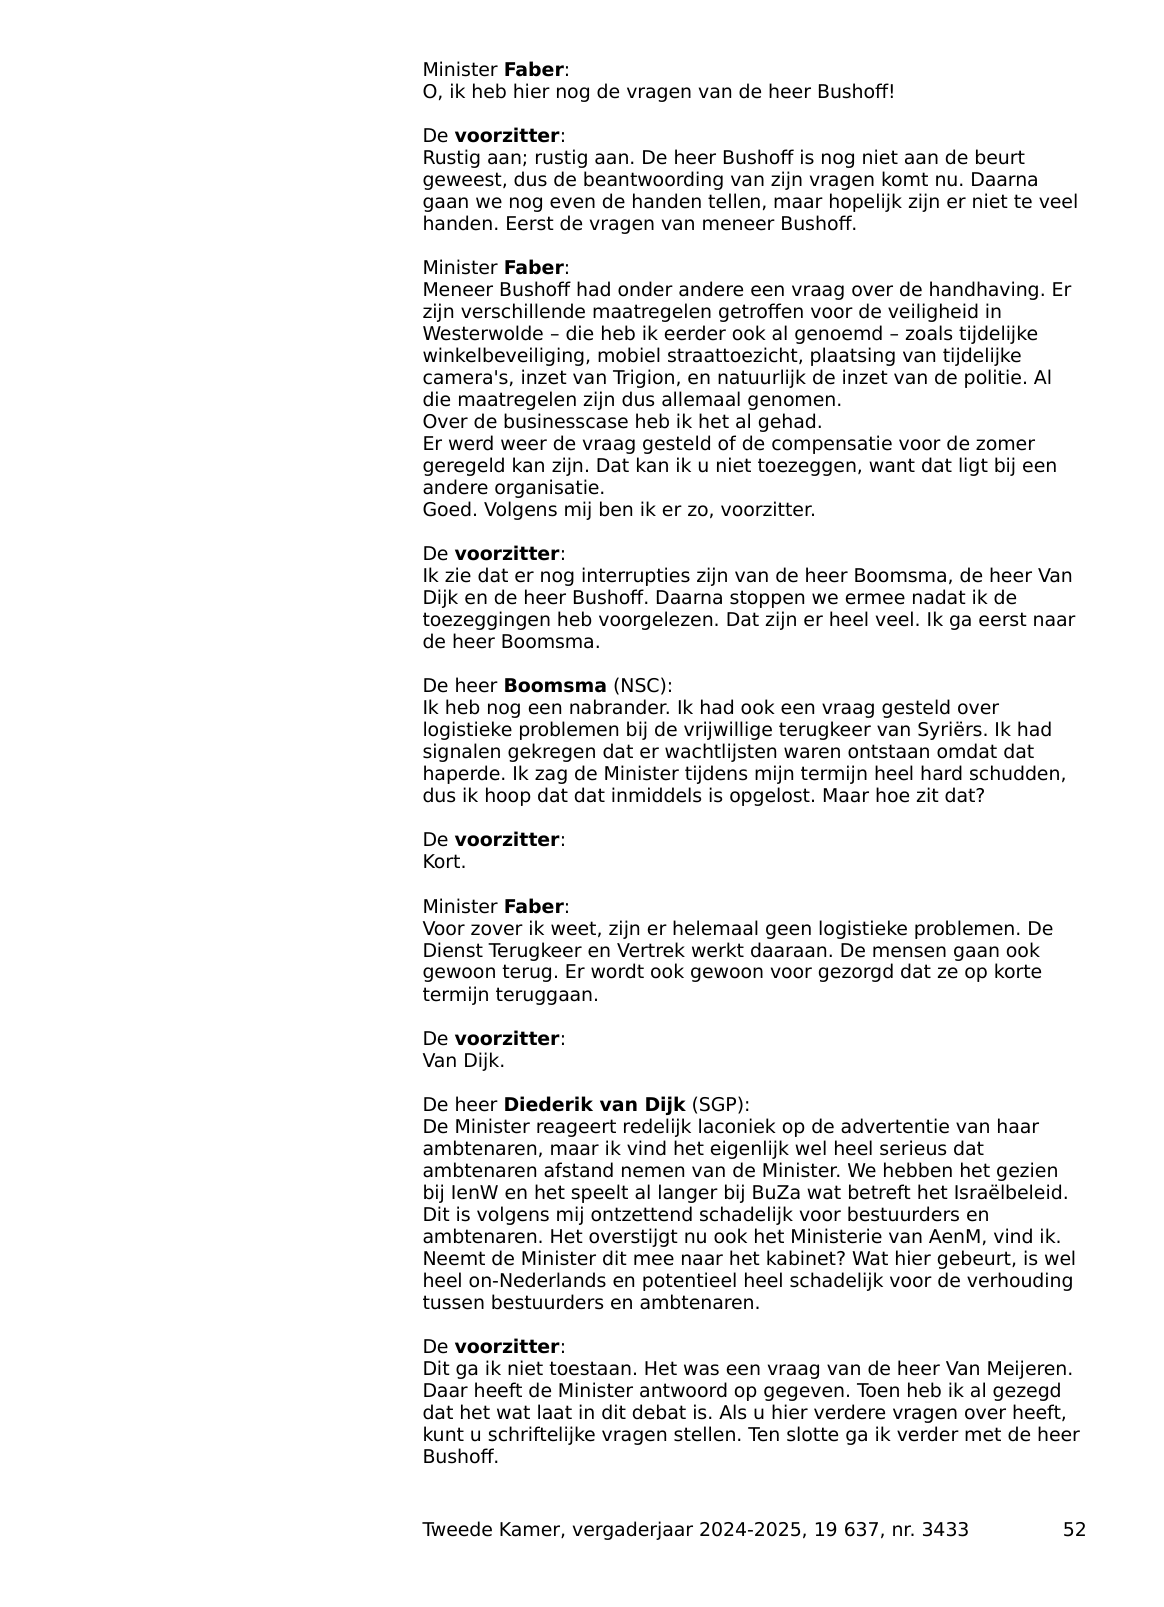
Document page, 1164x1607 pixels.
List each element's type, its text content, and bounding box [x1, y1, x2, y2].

text Rustig aan; rustig aan. De heer Bushoff is nog niet aan de beurt geweest, dus de beantwoording van zijn vragen komt nu. Daarna gaan we nog even de handen tellen, maar hopelijk zijn er niet te veel handen. Eerst de vragen van meneer Bushoff. [422, 147, 1087, 235]
text Ik heb nog een nabrander. Ik had ook een vraag gesteld over logistieke problemen bij de vrijwillige terugkeer van Syriërs. Ik had signalen gekregen dat er wachtlijsten waren ontstaan omdat dat haperde. Ik zag de Minister tijdens mijn termijn heel hard schudden, dus ik hoop dat dat inmiddels is opgelost. Maar hoe zit dat? [422, 697, 1087, 807]
text De heer Diederik van Dijk (SGP): [422, 1094, 1087, 1116]
text De heer Boomsma (NSC): [422, 675, 1087, 697]
text Over de businesscase heb ik het al gehad. [422, 411, 1087, 433]
text De voorzitter: [422, 1028, 1087, 1049]
text Minister Faber: [422, 257, 1087, 279]
text O, ik heb hier nog de vragen van de heer Bushoff! [422, 81, 1087, 103]
text Dit ga ik niet toestaan. Het was een vraag van de heer Van Meijeren. Daar heeft de Minister antwoord op gegeven. Toen heb ik al gezegd dat het wat laat in dit debat is. Als u hier verdere vragen over heeft, kunt u schriftelijke vragen stellen. Ten slotte ga ik verder met de heer Bushoff. [422, 1358, 1087, 1468]
text Voor zover ik weet, zijn er helemaal geen logistieke problemen. De Dienst Terugkeer en Vertrek werkt daaraan. De mensen gaan ook gewoon terug. Er wordt ook gewoon voor gezorgd dat ze op korte termijn teruggaan. [422, 917, 1087, 1005]
text De voorzitter: [422, 543, 1087, 565]
text Kort. [422, 851, 1087, 873]
text Goed. Volgens mij ben ik er zo, voorzitter. [422, 499, 1087, 521]
text De voorzitter: [422, 1336, 1087, 1358]
text De voorzitter: [422, 125, 1087, 147]
text Meneer Bushoff had onder andere een vraag over de handhaving. Er zijn verschillende maatregelen getroffen voor de veiligheid in Westerwolde – die heb ik eerder ook al genoemd – zoals tijdelijke winkelbeveiliging, mobiel straattoezicht, plaatsing van tijdelijke camera's, inzet van Trigion, en natuurlijk de inzet van de politie. Al die maatregelen zijn dus allemaal genomen. [422, 279, 1087, 411]
text Minister Faber: [422, 59, 1087, 81]
text Er werd weer de vraag gesteld of de compensatie voor de zomer geregeld kan zijn. Dat kan ik u niet toezeggen, want dat ligt bij een andere organisatie. [422, 433, 1087, 499]
text Ik zie dat er nog interrupties zijn van de heer Boomsma, de heer Van Dijk en de heer Bushoff. Daarna stoppen we ermee nadat ik de toezeggingen heb voorgelezen. Dat zijn er heel veel. Ik ga eerst naar de heer Boomsma. [422, 565, 1087, 653]
text De voorzitter: [422, 829, 1087, 851]
text Van Dijk. [422, 1049, 1087, 1072]
text Minister Faber: [422, 896, 1087, 917]
text De Minister reageert redelijk laconiek op de advertentie van haar ambtenaren, maar ik vind het eigenlijk wel heel serieus dat ambtenaren afstand nemen van de Minister. We hebben het gezien bij IenW en het speelt al langer bij BuZa wat betreft het Israëlbeleid. Dit is volgens mij ontzettend schadelijk voor bestuurders en ambtenaren. Het overstijgt nu ook het Ministerie van AenM, vind ik. Neemt de Minister dit mee naar het kabinet? Wat hier gebeurt, is wel heel on-Nederlands en potentieel heel schadelijk voor de verhouding tussen bestuurders en ambtenaren. [422, 1116, 1087, 1313]
